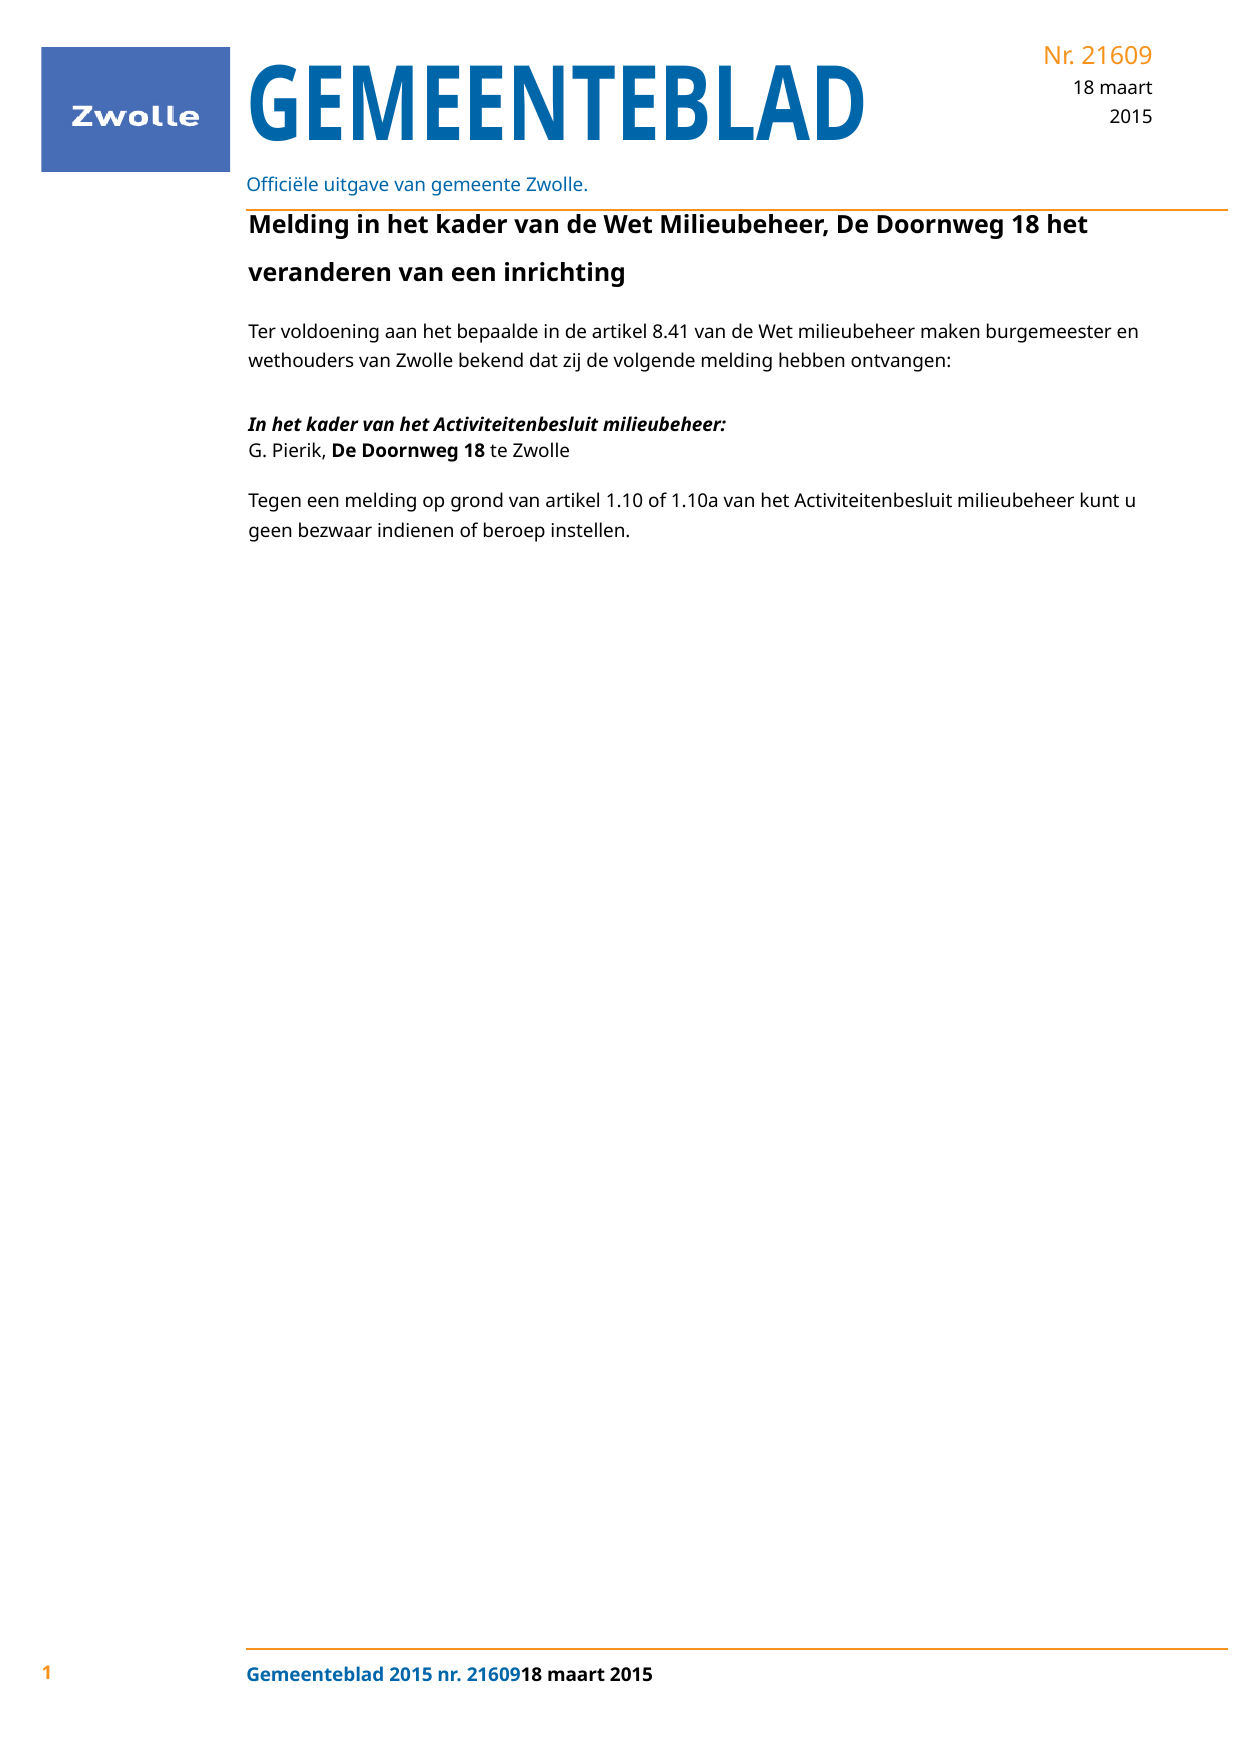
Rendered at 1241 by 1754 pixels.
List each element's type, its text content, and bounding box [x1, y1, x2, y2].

text G. Pierik, De Doornweg 18 te Zwolle [248, 437, 1152, 463]
text Tegen een melding op grond van artikel 1.10 of 1.10a van het Activiteitenbesluit milieubeheer kunt u geen bezwaar indienen of beroep instellen. [248, 488, 1152, 543]
text Melding in het kader van de Wet Milieubeheer, De Doornweg 18 het veranderen van een inrichting [248, 211, 1152, 288]
picture [41, 47, 231, 172]
text Ter voldoening aan het bepaalde in de artikel 8.41 van de Wet milieubeheer maken burgemeester en wethouders van Zwolle bekend dat zij de volgende melding hebben ontvangen: [248, 318, 1152, 373]
text In het kader van het Activiteitenbesluit milieubeheer: [248, 411, 1152, 437]
